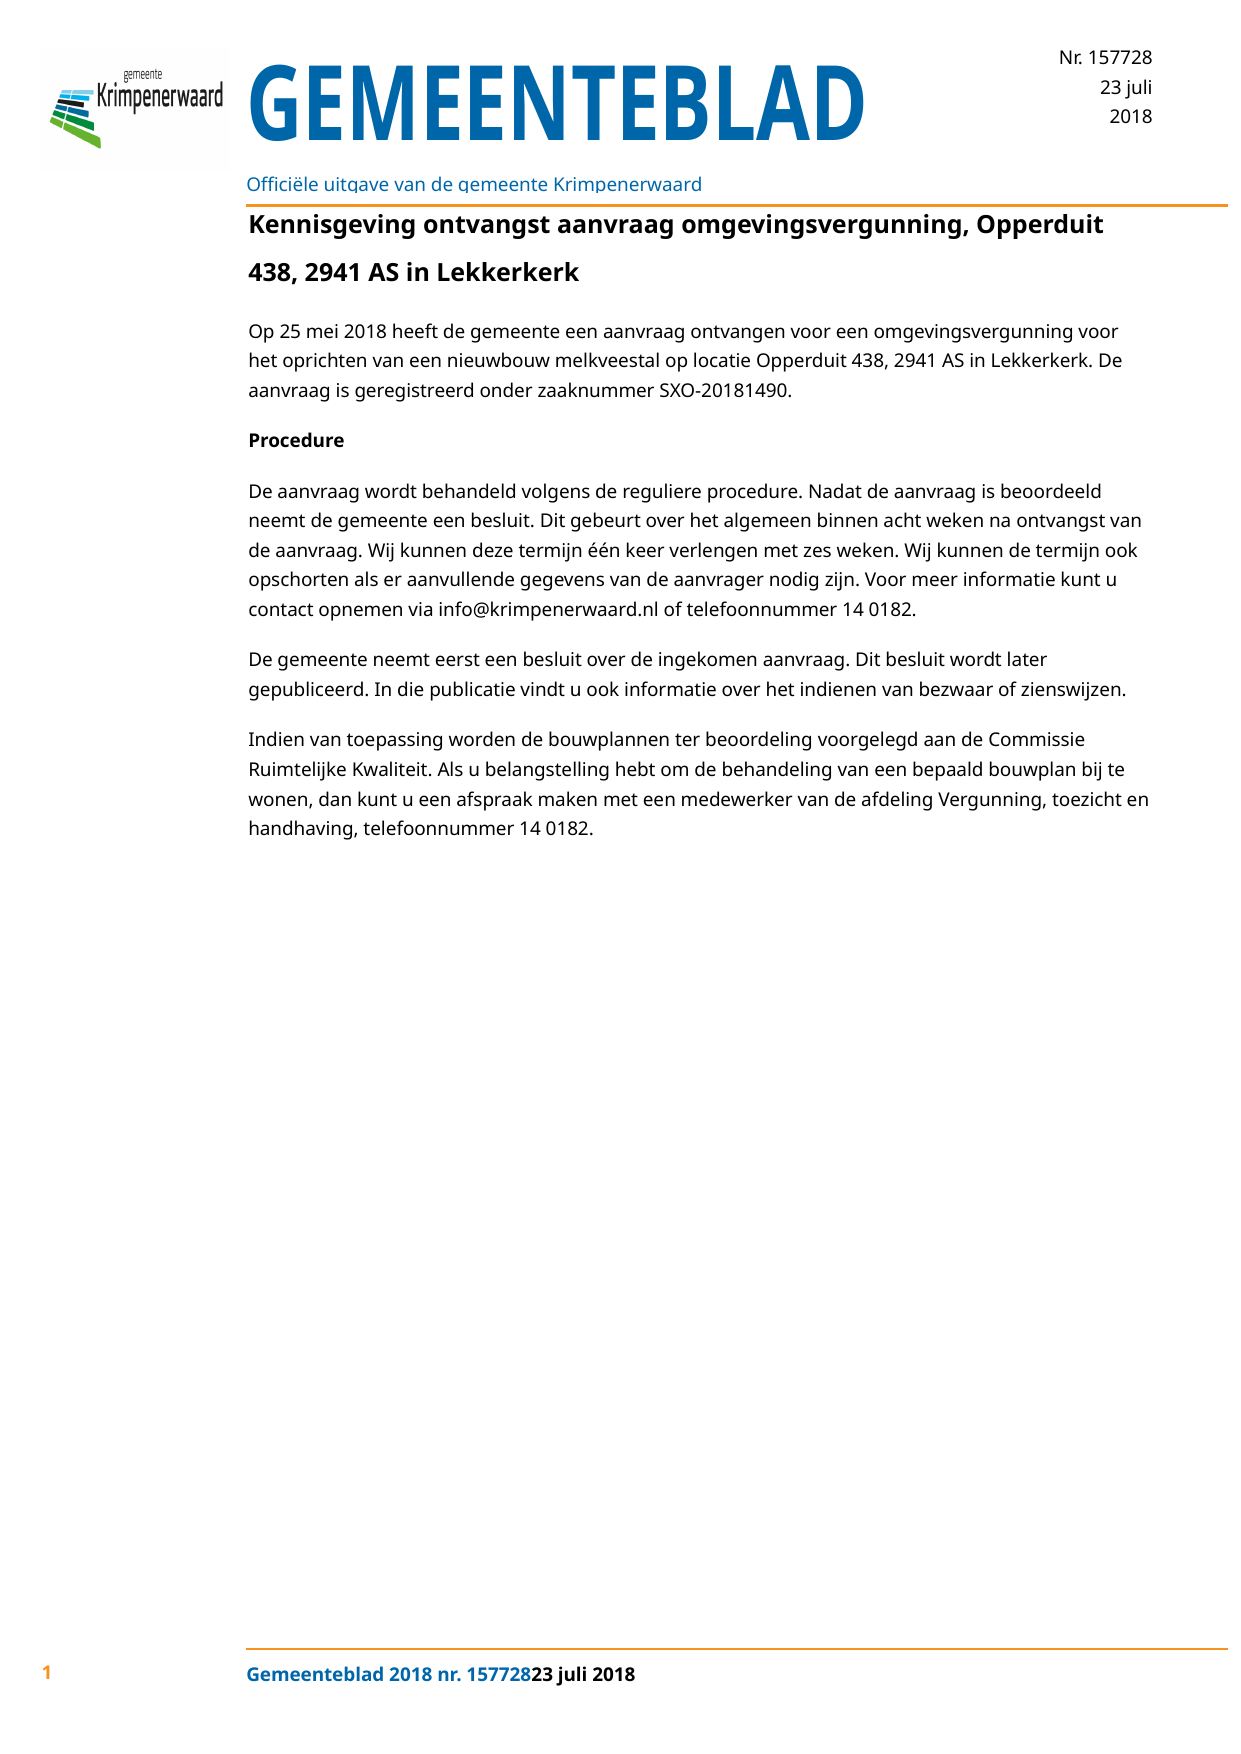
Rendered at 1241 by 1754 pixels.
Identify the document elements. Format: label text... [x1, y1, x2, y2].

picture [41, 47, 231, 172]
text Procedure [248, 427, 1152, 453]
text De gemeente neemt eerst een besluit over de ingekomen aanvraag. Dit besluit wordt later gepubliceerd. In die publicatie vindt u ook informatie over het indienen van bezwaar of zienswijzen. [248, 647, 1152, 702]
text De aanvraag wordt behandeld volgens de reguliere procedure. Nadat de aanvraag is beoordeeld neemt de gemeente een besluit. Dit gebeurt over het algemeen binnen acht weken na ontvangst van de aanvraag. Wij kunnen deze termijn één keer verlengen met zes weken. Wij kunnen de termijn ook opschorten als er aanvullende gegevens van de aanvrager nodig zijn. Voor meer informatie kunt u contact opnemen via info@krimpenerwaard.nl of telefoonnummer 14 0182. [248, 478, 1152, 622]
text Op 25 mei 2018 heeft de gemeente een aanvraag ontvangen voor een omgevingsvergunning voor het oprichten van een nieuwbouw melkveestal op locatie Opperduit 438, 2941 AS in Lekkerkerk. De aanvraag is geregistreerd onder zaaknummer SXO-20181490. [248, 318, 1152, 403]
text Indien van toepassing worden de bouwplannen ter beoordeling voorgelegd aan de Commissie Ruimtelijke Kwaliteit. Als u belangstelling hebt om de behandeling van een bepaald bouwplan bij te wonen, dan kunt u een afspraak maken met een medewerker van de afdeling Vergunning, toezicht en handhaving, telefoonnummer 14 0182. [248, 727, 1152, 841]
text Kennisgeving ontvangst aanvraag omgevingsvergunning, Opperduit 438, 2941 AS in Lekkerkerk [248, 207, 1152, 288]
